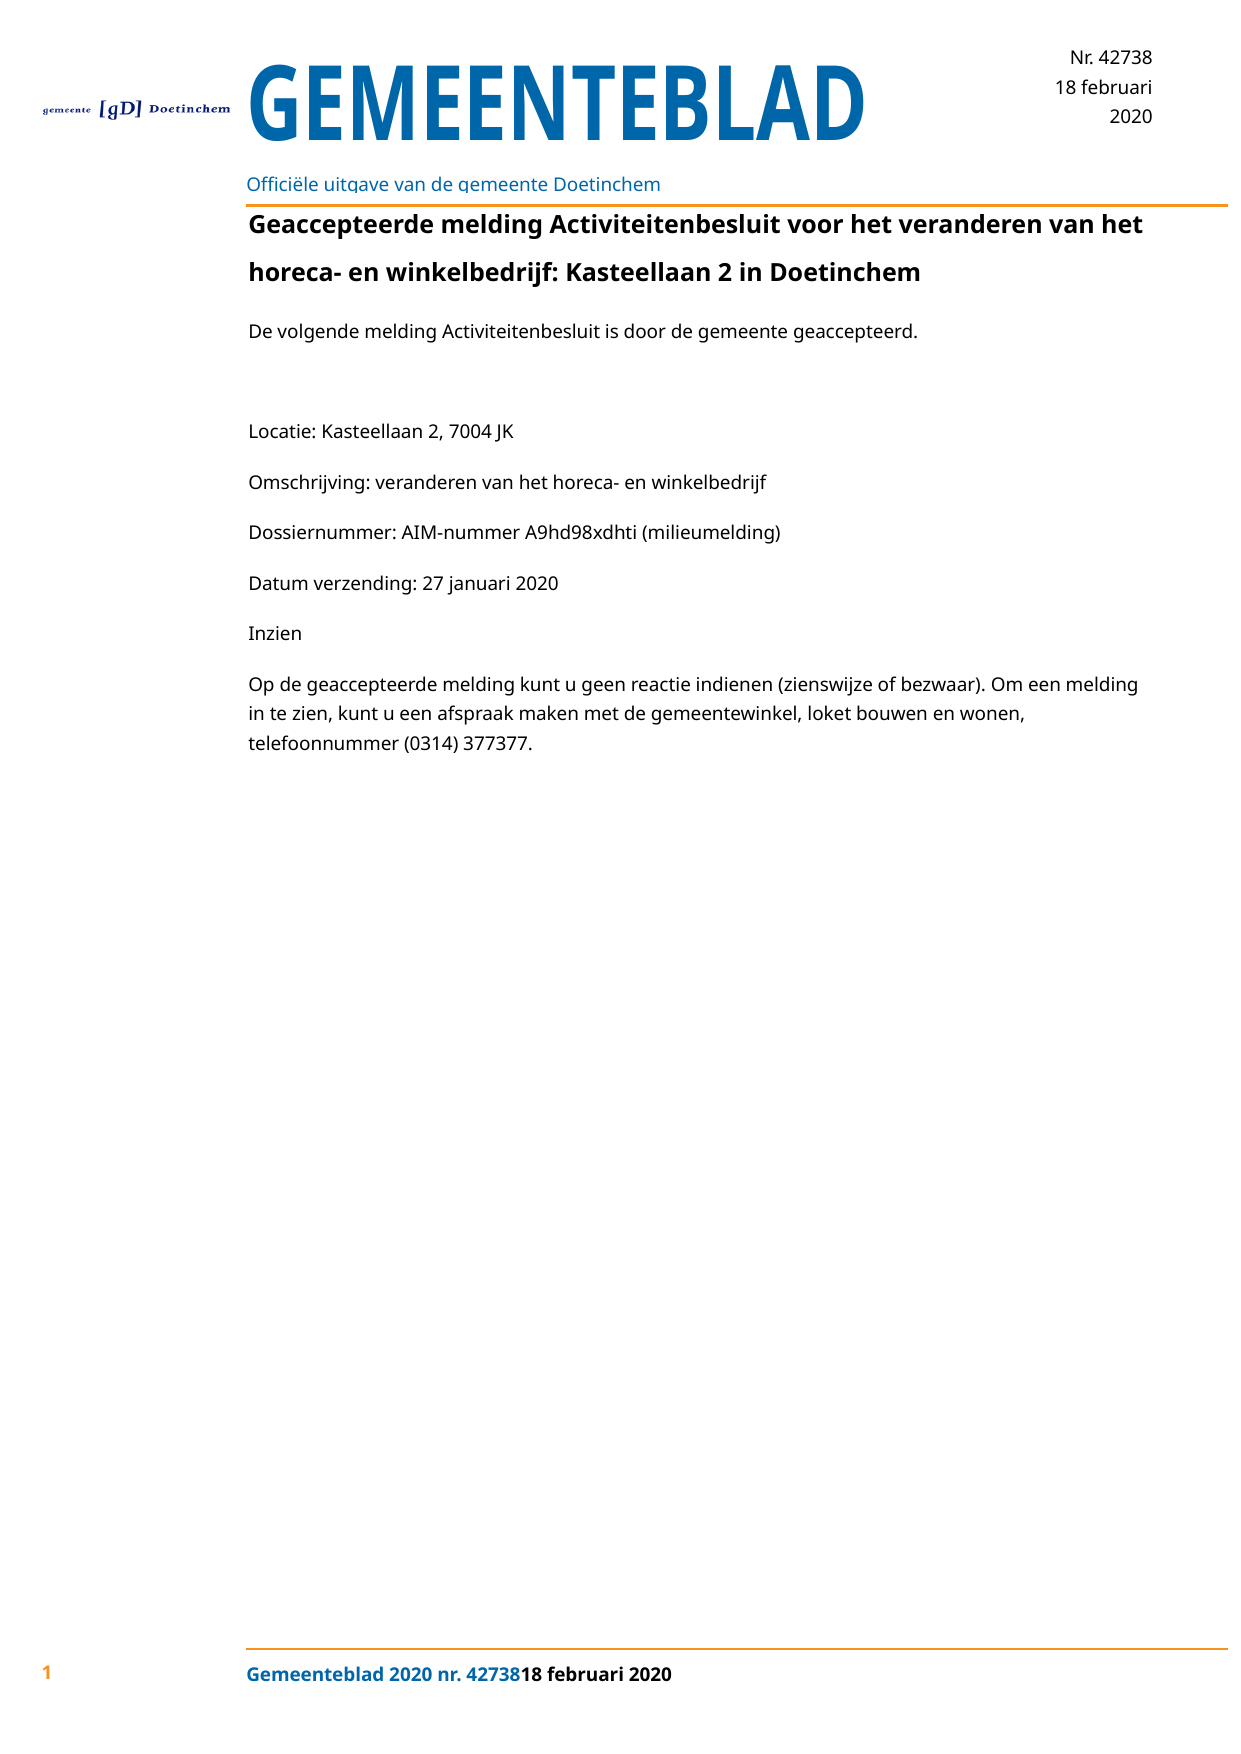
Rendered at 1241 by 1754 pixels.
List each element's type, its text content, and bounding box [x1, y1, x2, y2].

picture [41, 47, 231, 172]
text Datum verzending: 27 januari 2020 [248, 570, 1152, 596]
text De volgende melding Activiteitenbesluit is door de gemeente geaccepteerd. [248, 318, 1152, 344]
text Inzien [248, 620, 1152, 646]
text Locatie: Kasteellaan 2, 7004 JK [248, 419, 1152, 444]
text Omschrijving: veranderen van het horeca- en winkelbedrijf [248, 469, 1152, 495]
text Dossiernummer: AIM-nummer A9hd98xdhti (milieumelding) [248, 519, 1152, 545]
text Geaccepteerde melding Activiteitenbesluit voor het veranderen van het horeca- en winkelbedrijf: Kasteellaan 2 in Doetinchem [248, 207, 1152, 288]
text Op de geaccepteerde melding kunt u geen reactie indienen (zienswijze of bezwaar). Om een melding in te zien, kunt u een afspraak maken met de gemeentewinkel, loket bouwen en wonen, telefoonnummer (0314) 377377. [248, 671, 1152, 756]
